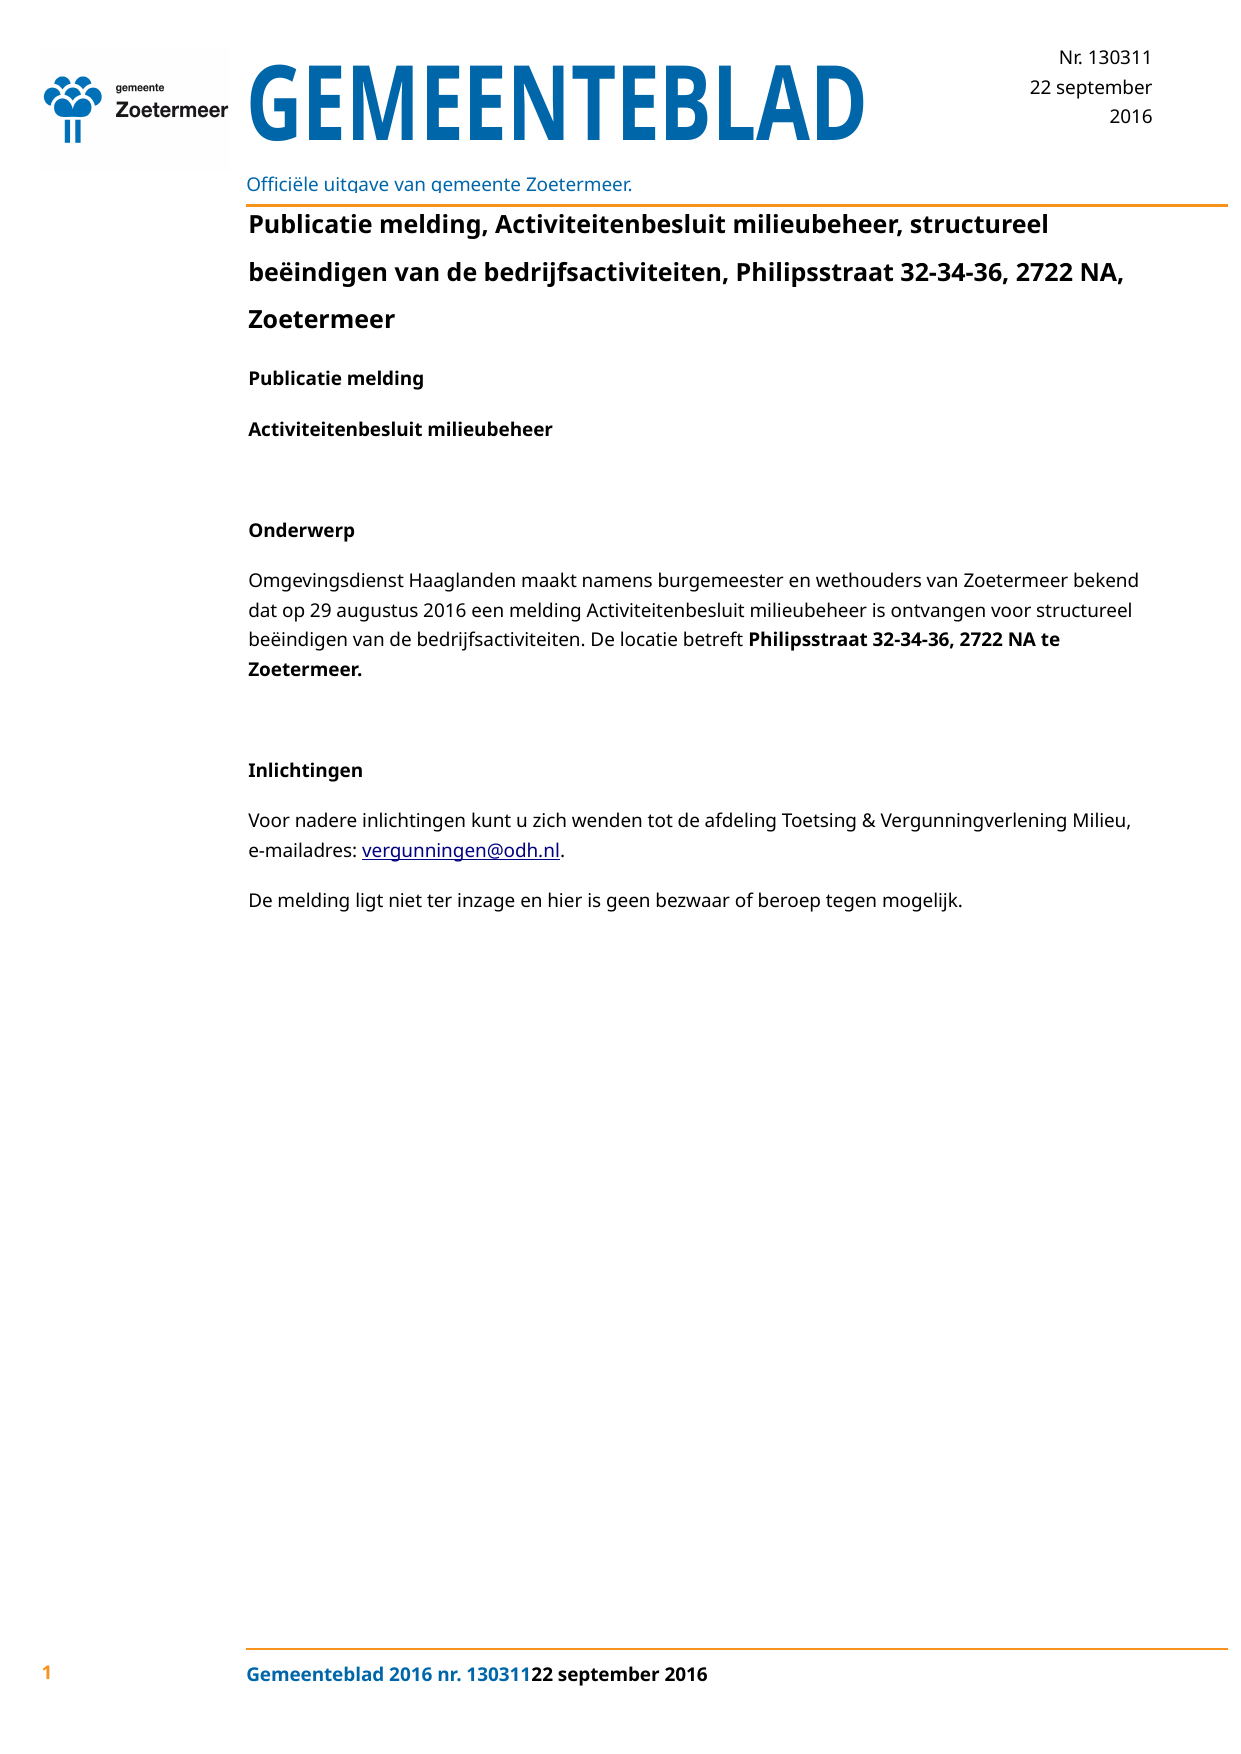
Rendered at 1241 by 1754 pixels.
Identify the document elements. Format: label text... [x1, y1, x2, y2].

text Publicatie melding, Activiteitenbesluit milieubeheer, structureel beëindigen van de bedrijfsactiviteiten, Philipsstraat 32-34-36, 2722 NA, Zoetermeer [248, 207, 1152, 336]
text Omgevingsdienst Haaglanden maakt namens burgemeester en wethouders van Zoetermeer bekend dat op 29 augustus 2016 een melding Activiteitenbesluit milieubeheer is ontvangen voor structureel beëindigen van de bedrijfsactiviteiten. De locatie betreft Philipsstraat 32-34-36, 2722 NA te Zoetermeer. [248, 567, 1152, 682]
text Activiteitenbesluit milieubeheer [248, 416, 1152, 442]
text Publicatie melding [248, 366, 1152, 391]
text Inlichtingen [248, 757, 1152, 782]
picture [41, 47, 231, 172]
text De melding ligt niet ter inzage en hier is geen bezwaar of beroep tegen mogelijk. [248, 887, 1152, 913]
text Onderwerp [248, 517, 1152, 542]
text Voor nadere inlichtingen kunt u zich wenden tot de afdeling Toetsing & Vergunningverlening Milieu, e-mailadres: vergunningen@odh.nl. [248, 807, 1152, 862]
